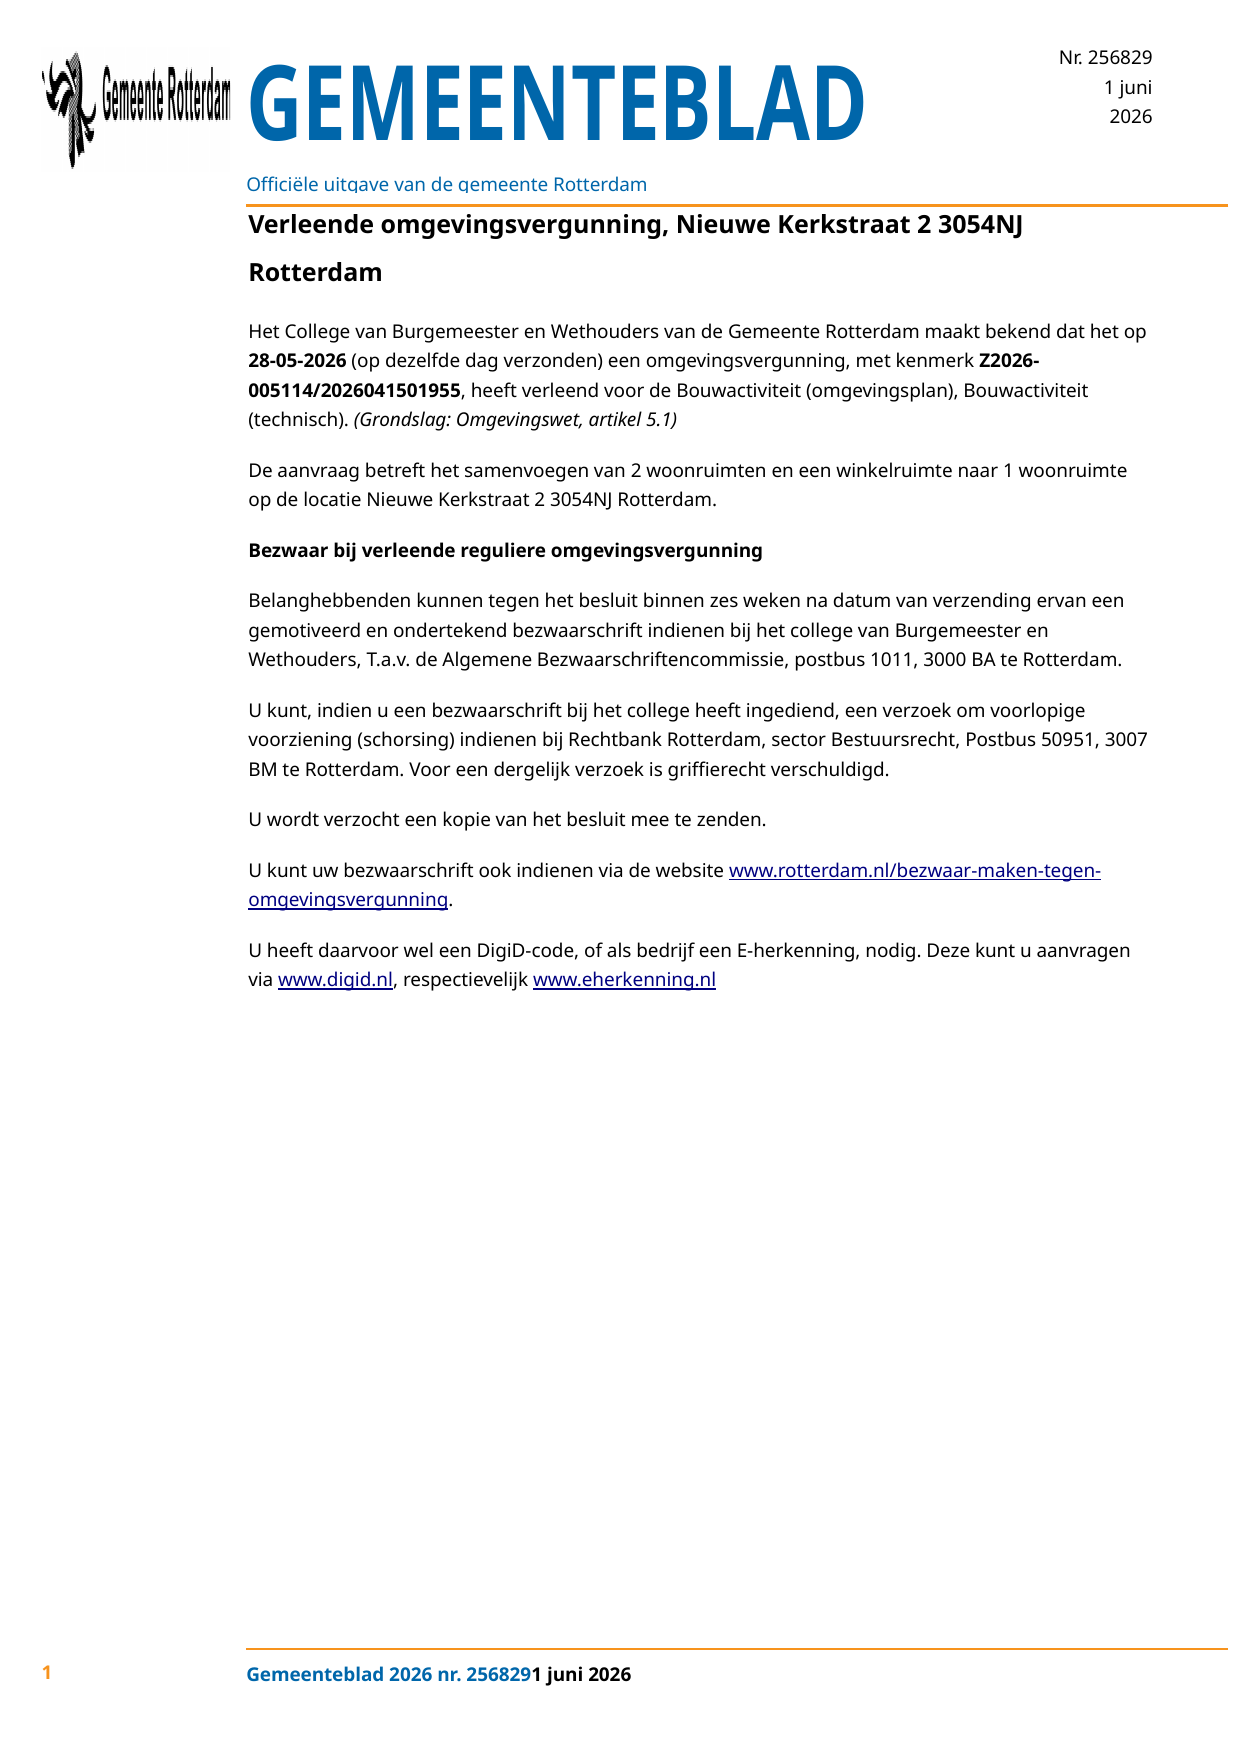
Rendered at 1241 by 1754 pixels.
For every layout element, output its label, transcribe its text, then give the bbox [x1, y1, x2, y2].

text U kunt uw bezwaarschrift ook indienen via de website www.rotterdam.nl/bezwaar-maken-tegen-omgevingsvergunning. [248, 857, 1152, 912]
text Belanghebbenden kunnen tegen het besluit binnen zes weken na datum van verzending ervan een gemotiveerd en ondertekend bezwaarschrift indienen bij het college van Burgemeester en Wethouders, T.a.v. de Algemene Bezwaarschriftencommissie, postbus 1011, 3000 BA te Rotterdam. [248, 587, 1152, 672]
text Het College van Burgemeester en Wethouders van de Gemeente Rotterdam maakt bekend dat het op 28-05-2026 (op dezelfde dag verzonden) een omgevingsvergunning, met kenmerk Z2026-005114/2026041501955, heeft verleend voor de Bouwactiviteit (omgevingsplan), Bouwactiviteit (technisch). (Grondslag: Omgevingswet, artikel 5.1) [248, 318, 1152, 432]
text De aanvraag betreft het samenvoegen van 2 woonruimten en een winkelruimte naar 1 woonruimte op de locatie Nieuwe Kerkstraat 2 3054NJ Rotterdam. [248, 457, 1152, 512]
text Bezwaar bij verleende reguliere omgevingsvergunning [248, 537, 1152, 563]
text U wordt verzocht een kopie van het besluit mee te zenden. [248, 807, 1152, 832]
text Verleende omgevingsvergunning, Nieuwe Kerkstraat 2 3054NJ Rotterdam [248, 207, 1152, 288]
picture [41, 47, 231, 172]
text U kunt, indien u een bezwaarschrift bij het college heeft ingediend, een verzoek om voorlopige voorziening (schorsing) indienen bij Rechtbank Rotterdam, sector Bestuursrecht, Postbus 50951, 3007 BM te Rotterdam. Voor een dergelijk verzoek is griffierecht verschuldigd. [248, 697, 1152, 782]
text U heeft daarvoor wel een DigiD-code, of als bedrijf een E-herkenning, nodig. Deze kunt u aanvragen via www.digid.nl, respectievelijk www.eherkenning.nl [248, 937, 1152, 992]
